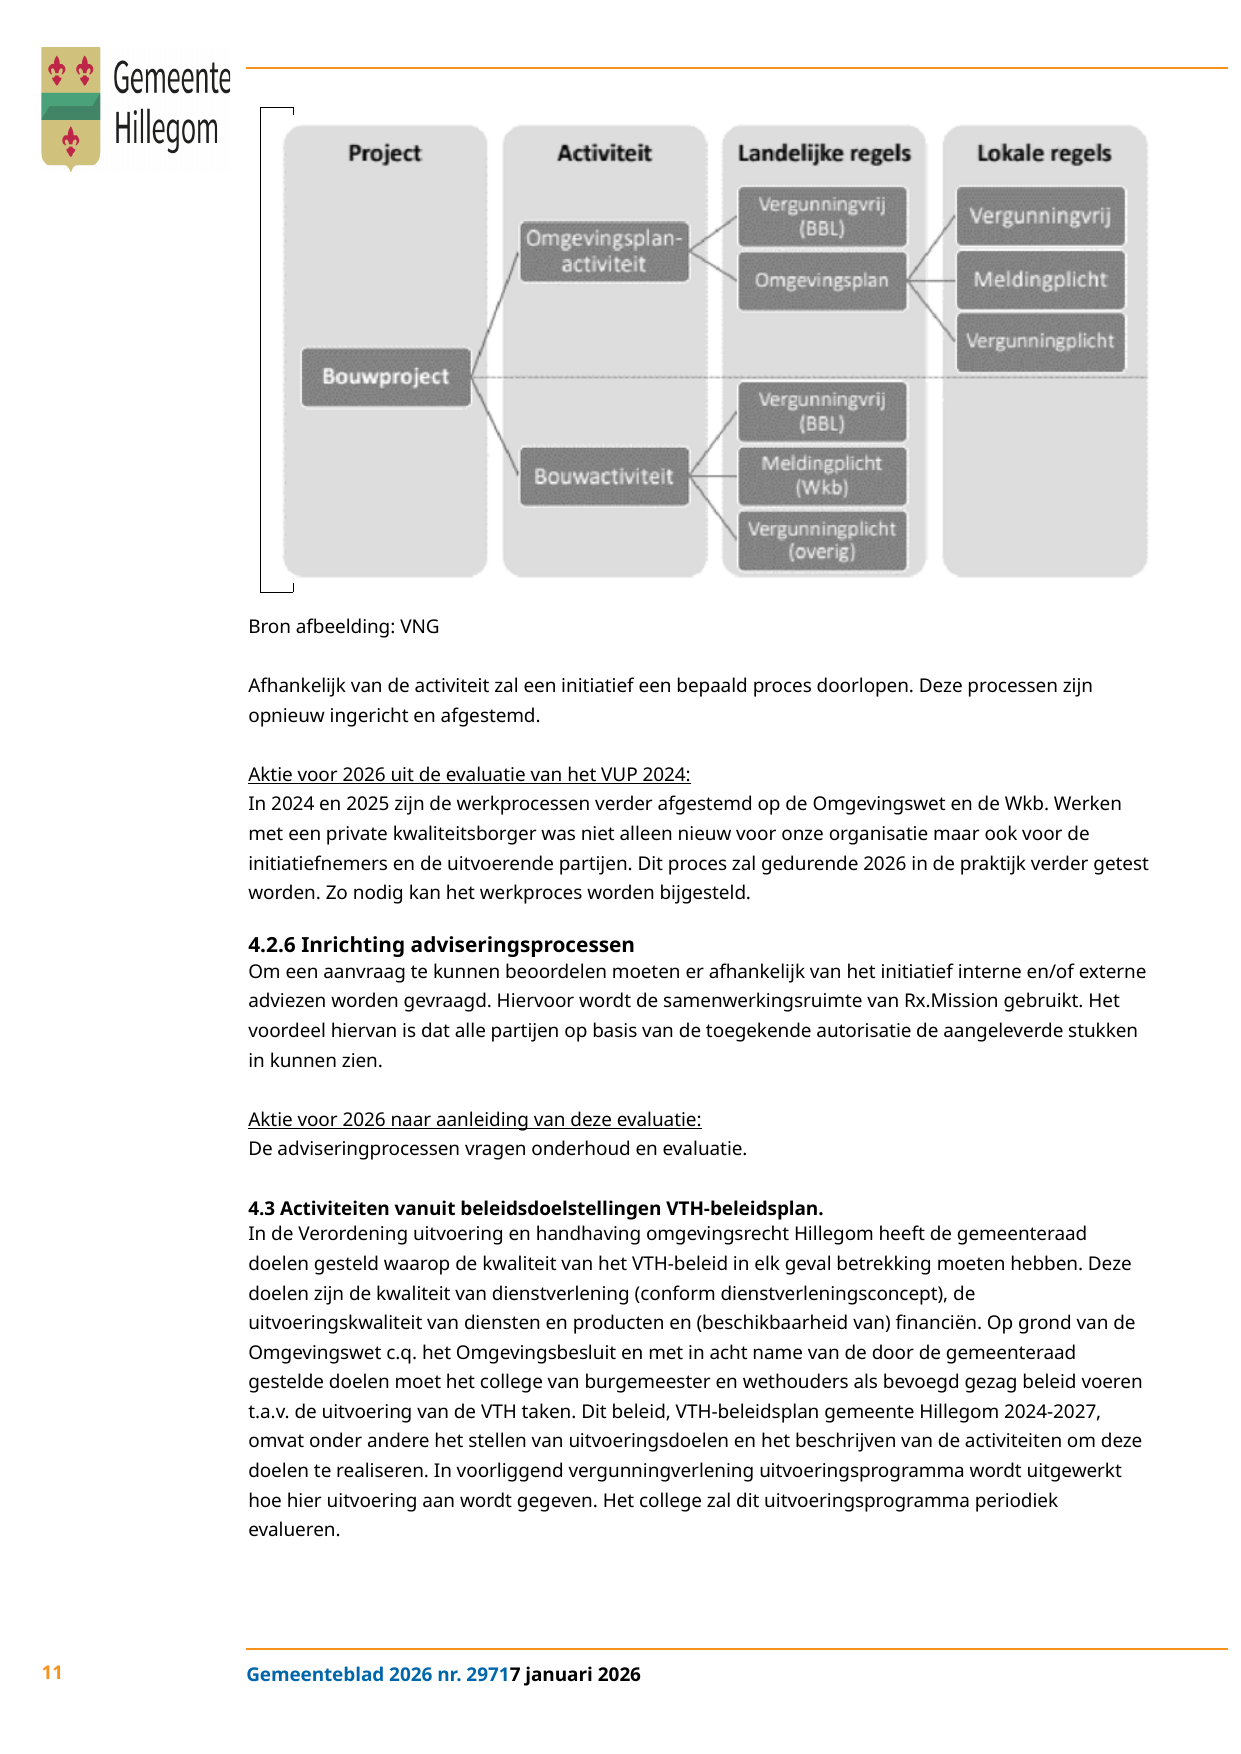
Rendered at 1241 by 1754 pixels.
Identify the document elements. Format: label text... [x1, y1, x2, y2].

text 4.3 Activiteiten vanuit beleidsdoelstellingen VTH-beleidsplan. [248, 1195, 1152, 1221]
text Om een aanvraag te kunnen beoordelen moeten er afhankelijk van het initiatief interne en/of externe adviezen worden gevraagd. Hiervoor wordt de samenwerkingsruimte van Rx.Mission gebruikt. Het voordeel hiervan is dat alle partijen op basis van de toegekende autorisatie de aangeleverde stukken in kunnen zien. [248, 958, 1152, 1073]
picture [268, 115, 1155, 583]
picture [41, 47, 231, 172]
text Afhankelijk van de activiteit zal een initiatief een bepaald proces doorlopen. Deze processen zijn opnieuw ingericht en afgestemd. [248, 672, 1152, 727]
text 4.2.6 Inrichting adviseringsprocessen [248, 930, 1152, 958]
text Bron afbeelding: VNG [248, 613, 1152, 639]
text Aktie voor 2026 uit de evaluatie van het VUP 2024: [248, 761, 1152, 787]
text De adviseringprocessen vragen onderhoud en evaluatie. [248, 1136, 1152, 1161]
text Aktie voor 2026 naar aanleiding van deze evaluatie: [248, 1106, 1152, 1132]
text In de Verordening uitvoering en handhaving omgevingsrecht Hillegom heeft de gemeenteraad doelen gesteld waarop de kwaliteit van het VTH-beleid in elk geval betrekking moeten hebben. Deze doelen zijn de kwaliteit van dienstverlening (conform dienstverleningsconcept), de uitvoeringskwaliteit van diensten en producten en (beschikbaarheid van) financiën. Op grond van de Omgevingswet c.q. het Omgevingsbesluit en met in acht name van de door de gemeenteraad gestelde doelen moet het college van burgemeester en wethouders als bevoegd gezag beleid voeren t.a.v. de uitvoering van de VTH taken. Dit beleid, VTH-beleidsplan gemeente Hillegom 2024-2027, omvat onder andere het stellen van uitvoeringsdoelen en het beschrijven van de activiteiten om deze doelen te realiseren. In voorliggend vergunningverlening uitvoeringsprogramma wordt uitgewerkt hoe hier uitvoering aan wordt gegeven. Het college zal dit uitvoeringsprogramma periodiek evalueren. [248, 1221, 1152, 1542]
text In 2024 en 2025 zijn de werkprocessen verder afgestemd op de Omgevingswet en de Wkb. Werken met een private kwaliteitsborger was niet alleen nieuw voor onze organisatie maar ook voor de initiatiefnemers en de uitvoerende partijen. Dit proces zal gedurende 2026 in de praktijk verder getest worden. Zo nodig kan het werkproces worden bijgesteld. [248, 791, 1152, 905]
